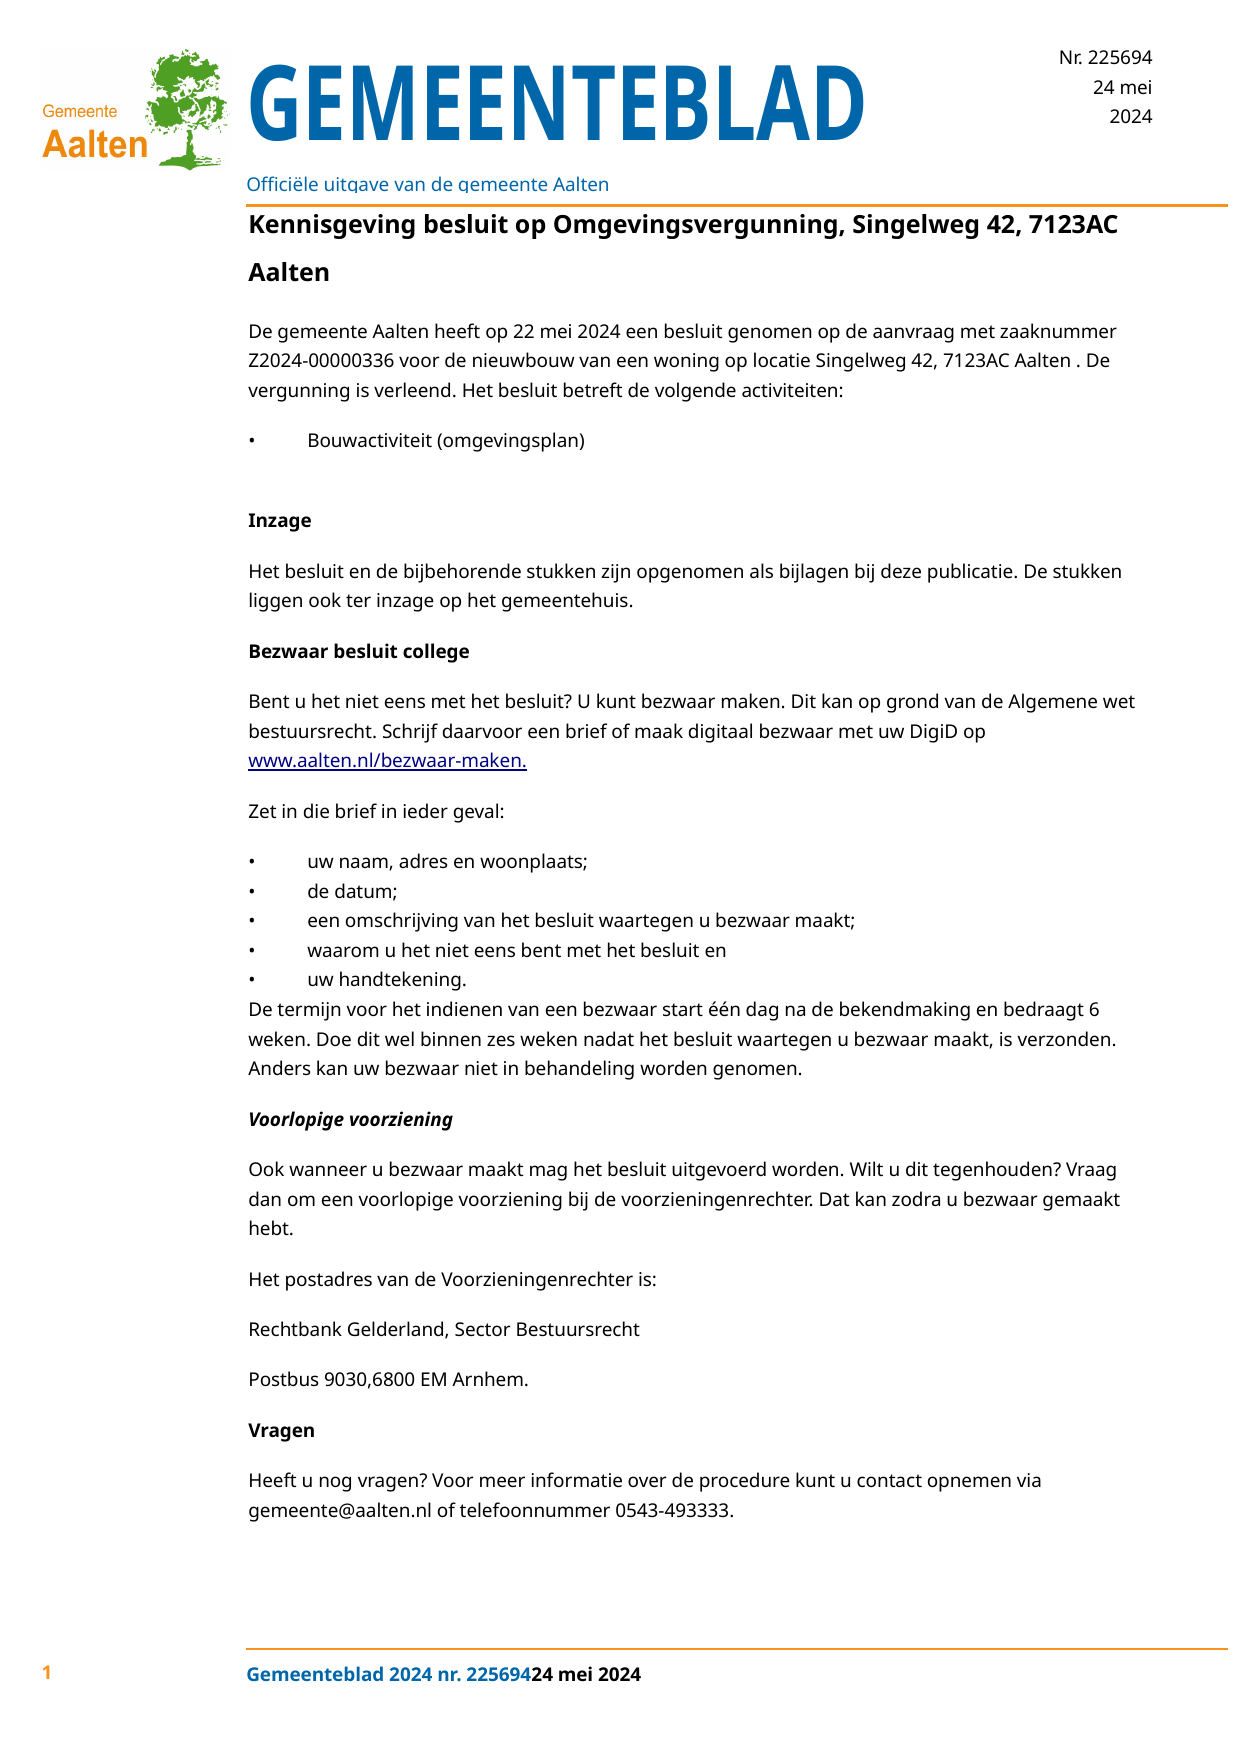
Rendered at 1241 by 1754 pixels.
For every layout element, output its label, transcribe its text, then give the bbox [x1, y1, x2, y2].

text Kennisgeving besluit op Omgevingsvergunning, Singelweg 42, 7123AC Aalten [248, 207, 1152, 288]
text Ook wanneer u bezwaar maakt mag het besluit uitgevoerd worden. Wilt u dit tegenhouden? Vraag dan om een voorlopige voorziening bij de voorzieningenrechter. Dat kan zodra u bezwaar gemaakt hebt. [248, 1156, 1152, 1241]
list waarom u het niet eens bent met het besluit en [248, 937, 1152, 963]
text De gemeente Aalten heeft op 22 mei 2024 een besluit genomen op de aanvraag met zaaknummer Z2024-00000336 voor de nieuwbouw van een woning op locatie Singelweg 42, 7123AC Aalten . De vergunning is verleend. Het besluit betreft de volgende activiteiten: [248, 318, 1152, 403]
text Postbus 9030,6800 EM Arnhem. [248, 1367, 1152, 1392]
list uw naam, adres en woonplaats; [248, 848, 1152, 874]
text Bent u het niet eens met het besluit? U kunt bezwaar maken. Dit kan op grond van de Algemene wet bestuursrecht. Schrijf daarvoor een brief of maak digitaal bezwaar met uw DigiD op www.aalten.nl/bezwaar-maken. [248, 688, 1152, 773]
list uw handtekening. [248, 967, 1152, 992]
text De termijn voor het indienen van een bezwaar start één dag na de bekendmaking en bedraagt 6 weken. Doe dit wel binnen zes weken nadat het besluit waartegen u bezwaar maakt, is verzonden. Anders kan uw bezwaar niet in behandeling worden genomen. [248, 996, 1152, 1081]
text Zet in die brief in ieder geval: [248, 798, 1152, 824]
list de datum; [248, 878, 1152, 904]
list een omschrijving van het besluit waartegen u bezwaar maakt; [248, 907, 1152, 933]
text Vragen [248, 1417, 1152, 1443]
text Bezwaar besluit college [248, 638, 1152, 664]
picture [41, 47, 231, 172]
text Het postadres van de Voorzieningenrechter is: [248, 1266, 1152, 1292]
text Heeft u nog vragen? Voor meer informatie over de procedure kunt u contact opnemen via gemeente@aalten.nl of telefoonnummer 0543-493333. [248, 1467, 1152, 1523]
list Bouwactiviteit (omgevingsplan) [248, 427, 1152, 453]
text Het besluit en de bijbehorende stukken zijn opgenomen als bijlagen bij deze publicatie. De stukken liggen ook ter inzage op het gemeentehuis. [248, 558, 1152, 613]
text Voorlopige voorziening [248, 1106, 1152, 1132]
text Rechtbank Gelderland, Sector Bestuursrecht [248, 1316, 1152, 1342]
text Inzage [248, 507, 1152, 533]
